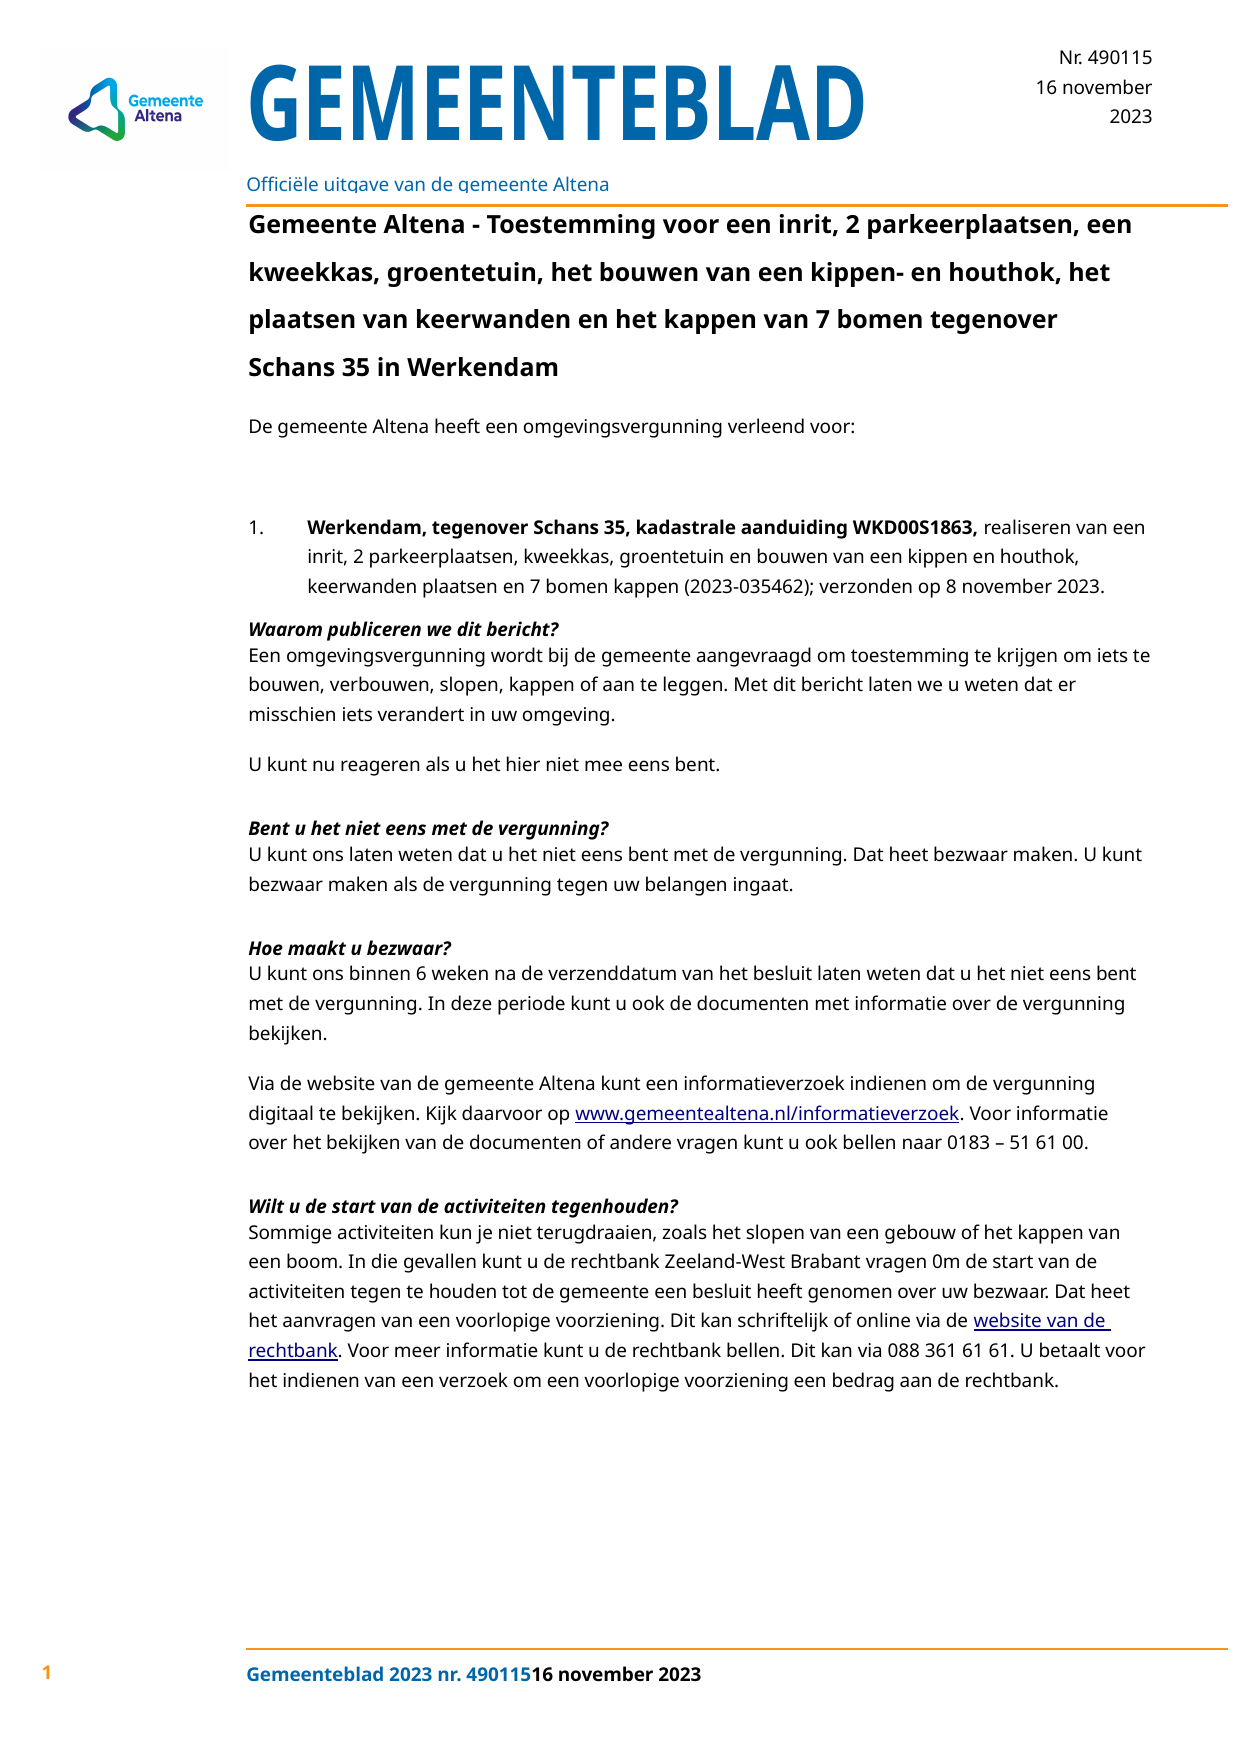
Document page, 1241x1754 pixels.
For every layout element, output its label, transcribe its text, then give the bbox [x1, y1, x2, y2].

text Waarom publiceren we dit bericht? [248, 616, 1152, 642]
text Gemeente Altena - Toestemming voor een inrit, 2 parkeerplaatsen, een kweekkas, groentetuin, het bouwen van een kippen- en houthok, het plaatsen van keerwanden en het kappen van 7 bomen tegenover Schans 35 in Werkendam [248, 207, 1152, 384]
text Sommige activiteiten kun je niet terugdraaien, zoals het slopen van een gebouw of het kappen van een boom. In die gevallen kunt u de rechtbank Zeeland-West Brabant vragen 0m de start van de activiteiten tegen te houden tot de gemeente een besluit heeft genomen over uw bezwaar. Dat heet het aanvragen van een voorlopige voorziening. Dit kan schriftelijk of online via de website van de rechtbank. Voor meer informatie kunt u de rechtbank bellen. Dit kan via 088 361 61 61. U betaalt voor het indienen van een verzoek om een voorlopige voorziening een bedrag aan de rechtbank. [248, 1219, 1152, 1393]
list Werkendam, tegenover Schans 35, kadastrale aanduiding WKD00S1863, realiseren van een inrit, 2 parkeerplaatsen, kweekkas, groentetuin en bouwen van een kippen en houthok, keerwanden plaatsen en 7 bomen kappen (2023-035462); verzonden op 8 november 2023. [248, 514, 1152, 599]
text De gemeente Altena heeft een omgevingsvergunning verleend voor: [248, 413, 1152, 439]
picture [41, 47, 231, 172]
text U kunt ons laten weten dat u het niet eens bent met de vergunning. Dat heet bezwaar maken. U kunt bezwaar maken als de vergunning tegen uw belangen ingaat. [248, 841, 1152, 897]
text U kunt nu reageren als u het hier niet mee eens bent. [248, 752, 1152, 777]
text Via de website van de gemeente Altena kunt een informatieverzoek indienen om de vergunning digitaal te bekijken. Kijk daarvoor op www.gemeentealtena.nl/informatieverzoek. Voor informatie over het bekijken van de documenten of andere vragen kunt u ook bellen naar 0183 – 51 61 00. [248, 1070, 1152, 1155]
text Hoe maakt u bezwaar? [248, 935, 1152, 961]
text Wilt u de start van de activiteiten tegenhouden? [248, 1193, 1152, 1219]
text U kunt ons binnen 6 weken na de verzenddatum van het besluit laten weten dat u het niet eens bent met de vergunning. In deze periode kunt u ook de documenten met informatie over de vergunning bekijken. [248, 961, 1152, 1045]
text Bent u het niet eens met de vergunning? [248, 816, 1152, 841]
text Een omgevingsvergunning wordt bij de gemeente aangevraagd om toestemming te krijgen om iets te bouwen, verbouwen, slopen, kappen of aan te leggen. Met dit bericht laten we u weten dat er misschien iets verandert in uw omgeving. [248, 642, 1152, 727]
